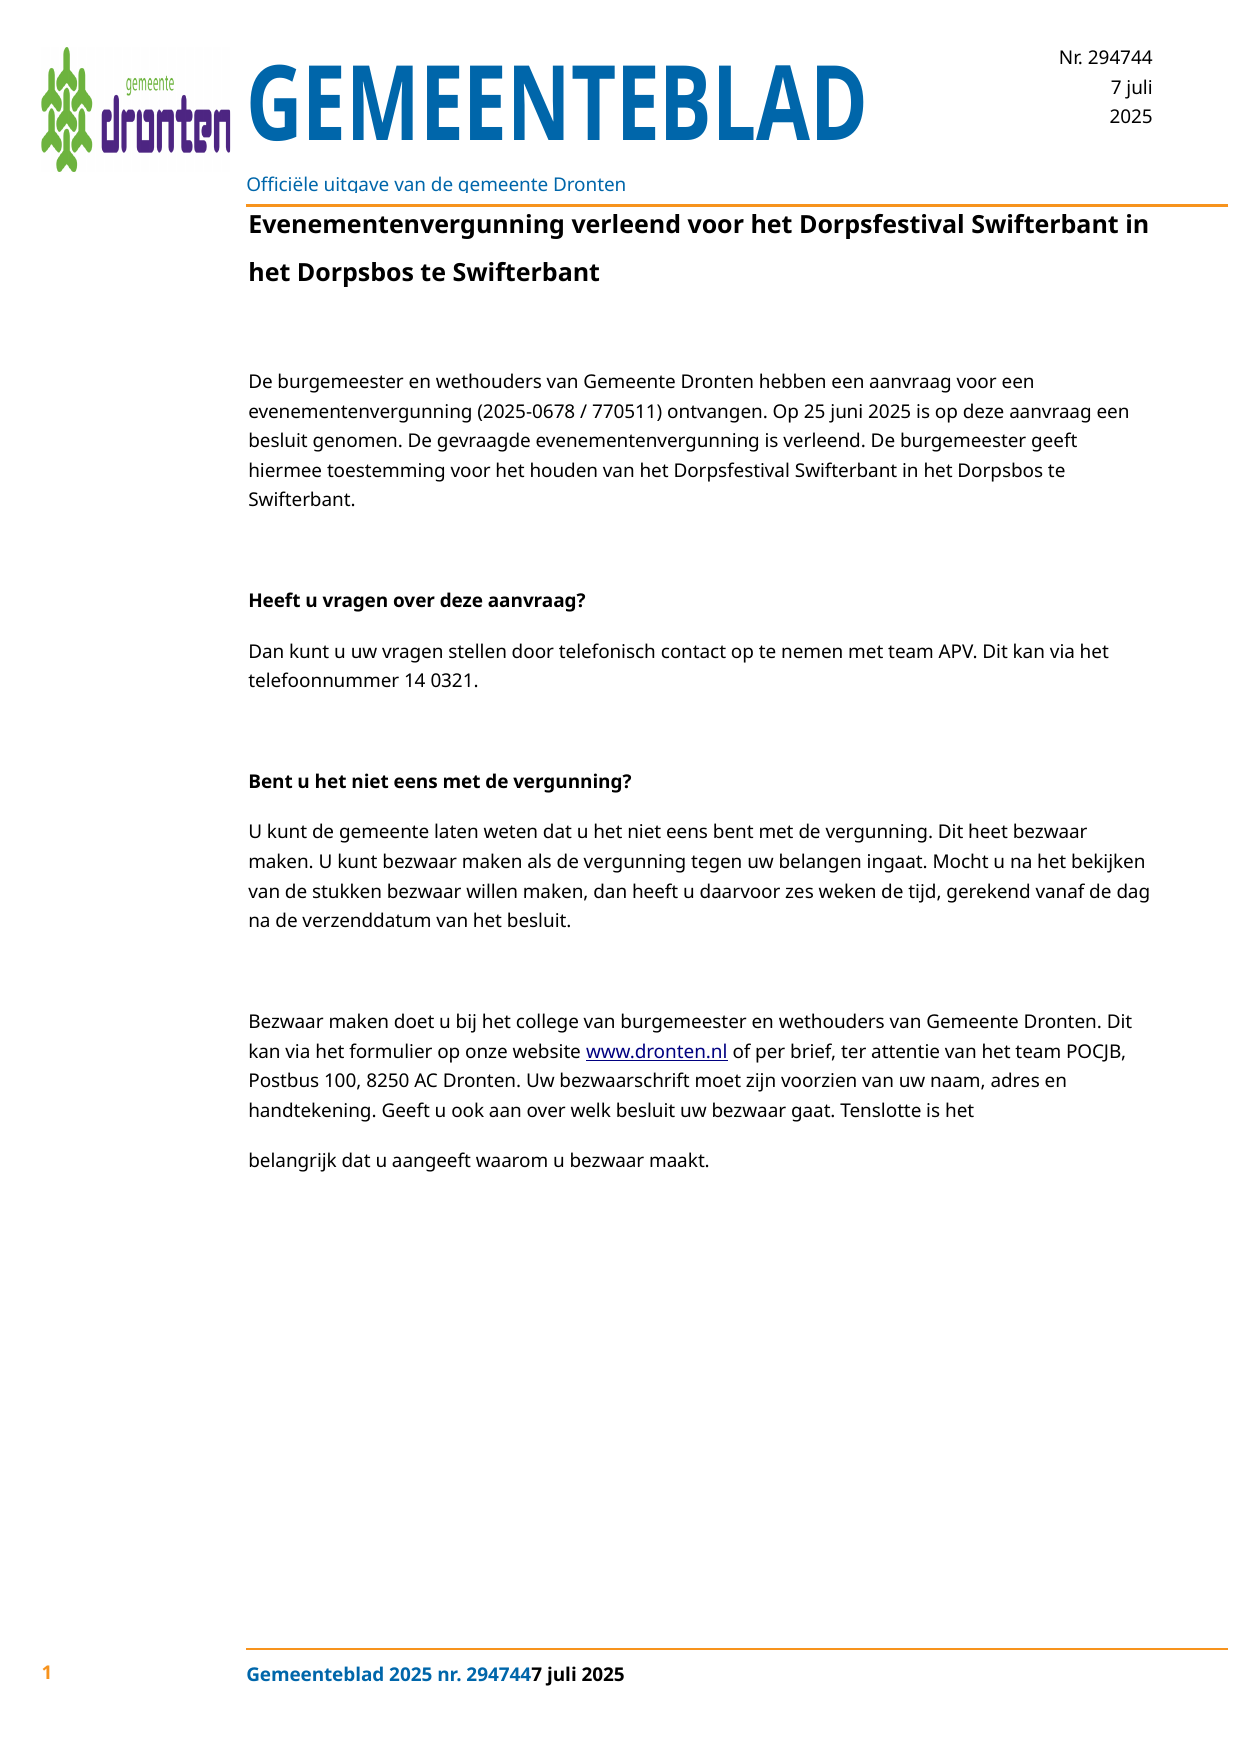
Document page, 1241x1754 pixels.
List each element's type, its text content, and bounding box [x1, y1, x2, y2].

text De burgemeester en wethouders van Gemeente Dronten hebben een aanvraag voor een evenementenvergunning (2025-0678 / 770511) ontvangen. Op 25 juni 2025 is op deze aanvraag een besluit genomen. De gevraagde evenementenvergunning is verleend. De burgemeester geeft hiermee toestemming voor het houden van het Dorpsfestival Swifterbant in het Dorpsbos te Swifterbant. [248, 368, 1152, 512]
text Bent u het niet eens met de vergunning? [248, 768, 1152, 794]
text Heeft u vragen over deze aanvraag? [248, 587, 1152, 613]
text Bezwaar maken doet u bij het college van burgemeester en wethouders van Gemeente Dronten. Dit kan via het formulier op onze website www.dronten.nl of per brief, ter attentie van het team POCJB, Postbus 100, 8250 AC Dronten. Uw bezwaarschrift moet zijn voorzien van uw naam, adres en handtekening. Geeft u ook aan over welk besluit uw bezwaar gaat. Tenslotte is het [248, 1008, 1152, 1123]
text Dan kunt u uw vragen stellen door telefonisch contact op te nemen met team APV. Dit kan via het telefoonnummer 14 0321. [248, 638, 1152, 693]
text U kunt de gemeente laten weten dat u het niet eens bent met de vergunning. Dit heet bezwaar maken. U kunt bezwaar maken als de vergunning tegen uw belangen ingaat. Mocht u na het bekijken van de stukken bezwaar willen maken, dan heeft u daarvoor zes weken de tijd, gerekend vanaf de dag na de verzenddatum van het besluit. [248, 819, 1152, 933]
text belangrijk dat u aangeeft waarom u bezwaar maakt. [248, 1147, 1152, 1173]
text Evenementenvergunning verleend voor het Dorpsfestival Swifterbant in het Dorpsbos te Swifterbant [248, 207, 1152, 288]
picture [41, 47, 231, 172]
